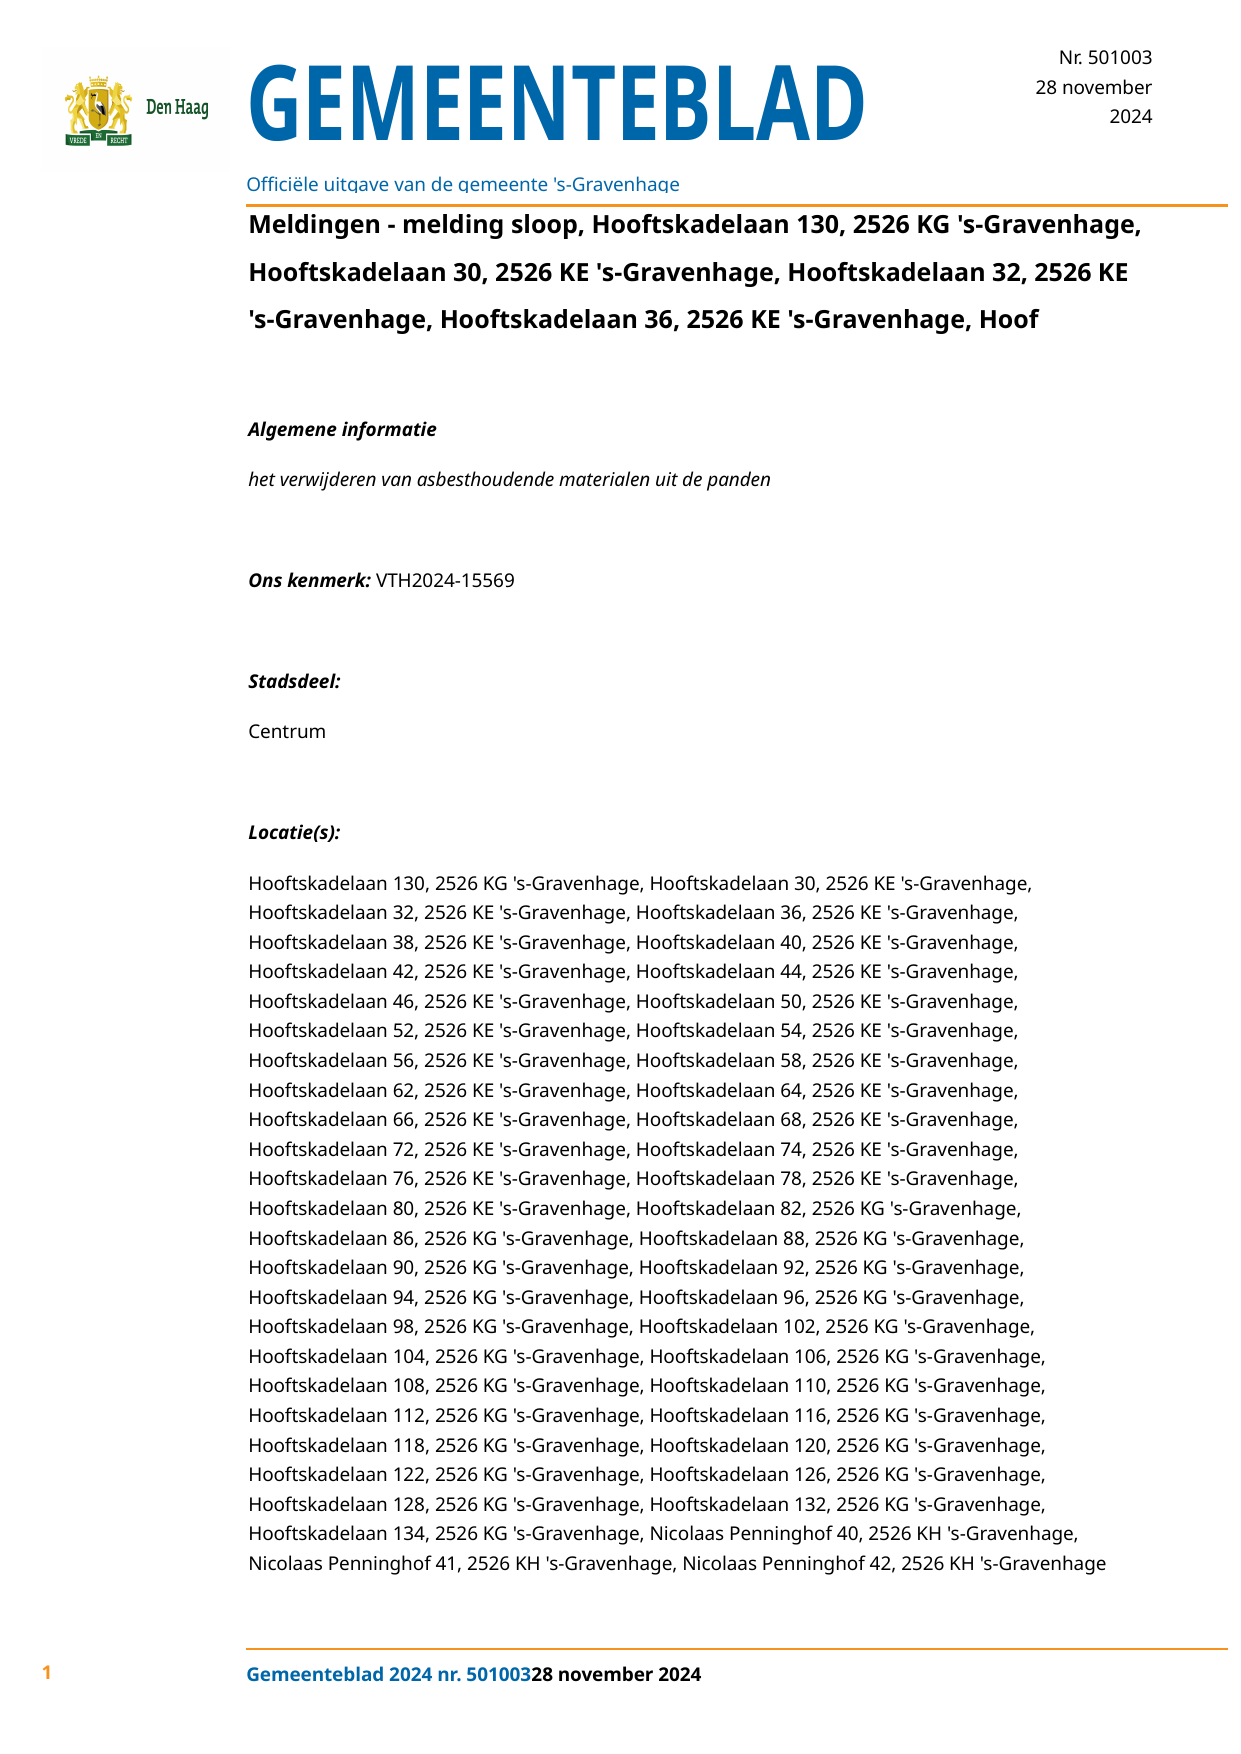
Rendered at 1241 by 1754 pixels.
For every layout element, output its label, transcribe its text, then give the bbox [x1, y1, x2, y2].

text Hooftskadelaan 130, 2526 KG 's-Gravenhage, Hooftskadelaan 30, 2526 KE 's-Gravenhage, Hooftskadelaan 32, 2526 KE 's-Gravenhage, Hooftskadelaan 36, 2526 KE 's-Gravenhage, Hooftskadelaan 38, 2526 KE 's-Gravenhage, Hooftskadelaan 40, 2526 KE 's-Gravenhage, Hooftskadelaan 42, 2526 KE 's-Gravenhage, Hooftskadelaan 44, 2526 KE 's-Gravenhage, Hooftskadelaan 46, 2526 KE 's-Gravenhage, Hooftskadelaan 50, 2526 KE 's-Gravenhage, Hooftskadelaan 52, 2526 KE 's-Gravenhage, Hooftskadelaan 54, 2526 KE 's-Gravenhage, Hooftskadelaan 56, 2526 KE 's-Gravenhage, Hooftskadelaan 58, 2526 KE 's-Gravenhage, Hooftskadelaan 62, 2526 KE 's-Gravenhage, Hooftskadelaan 64, 2526 KE 's-Gravenhage, Hooftskadelaan 66, 2526 KE 's-Gravenhage, Hooftskadelaan 68, 2526 KE 's-Gravenhage, Hooftskadelaan 72, 2526 KE 's-Gravenhage, Hooftskadelaan 74, 2526 KE 's-Gravenhage, Hooftskadelaan 76, 2526 KE 's-Gravenhage, Hooftskadelaan 78, 2526 KE 's-Gravenhage, Hooftskadelaan 80, 2526 KE 's-Gravenhage, Hooftskadelaan 82, 2526 KG 's-Gravenhage, Hooftskadelaan 86, 2526 KG 's-Gravenhage, Hooftskadelaan 88, 2526 KG 's-Gravenhage, Hooftskadelaan 90, 2526 KG 's-Gravenhage, Hooftskadelaan 92, 2526 KG 's-Gravenhage, Hooftskadelaan 94, 2526 KG 's-Gravenhage, Hooftskadelaan 96, 2526 KG 's-Gravenhage, Hooftskadelaan 98, 2526 KG 's-Gravenhage, Hooftskadelaan 102, 2526 KG 's-Gravenhage, Hooftskadelaan 104, 2526 KG 's-Gravenhage, Hooftskadelaan 106, 2526 KG 's-Gravenhage, Hooftskadelaan 108, 2526 KG 's-Gravenhage, Hooftskadelaan 110, 2526 KG 's-Gravenhage, Hooftskadelaan 112, 2526 KG 's-Gravenhage, Hooftskadelaan 116, 2526 KG 's-Gravenhage, Hooftskadelaan 118, 2526 KG 's-Gravenhage, Hooftskadelaan 120, 2526 KG 's-Gravenhage, Hooftskadelaan 122, 2526 KG 's-Gravenhage, Hooftskadelaan 126, 2526 KG 's-Gravenhage, Hooftskadelaan 128, 2526 KG 's-Gravenhage, Hooftskadelaan 132, 2526 KG 's-Gravenhage, Hooftskadelaan 134, 2526 KG 's-Gravenhage, Nicolaas Penninghof 40, 2526 KH 's-Gravenhage, Nicolaas Penninghof 41, 2526 KH 's-Gravenhage, Nicolaas Penninghof 42, 2526 KH 's-Gravenhage [248, 870, 1152, 1576]
text Locatie(s): [248, 819, 1152, 845]
text Meldingen - melding sloop, Hooftskadelaan 130, 2526 KG 's-Gravenhage, Hooftskadelaan 30, 2526 KE 's-Gravenhage, Hooftskadelaan 32, 2526 KE 's-Gravenhage, Hooftskadelaan 36, 2526 KE 's-Gravenhage, Hoof [248, 207, 1152, 336]
text Ons kenmerk: VTH2024-15569 [248, 567, 1152, 593]
text het verwijderen van asbesthoudende materialen uit de panden [248, 466, 1152, 492]
text Algemene informatie [248, 416, 1152, 442]
text Stadsdeel: [248, 668, 1152, 694]
text Centrum [248, 718, 1152, 744]
picture [41, 47, 231, 172]
